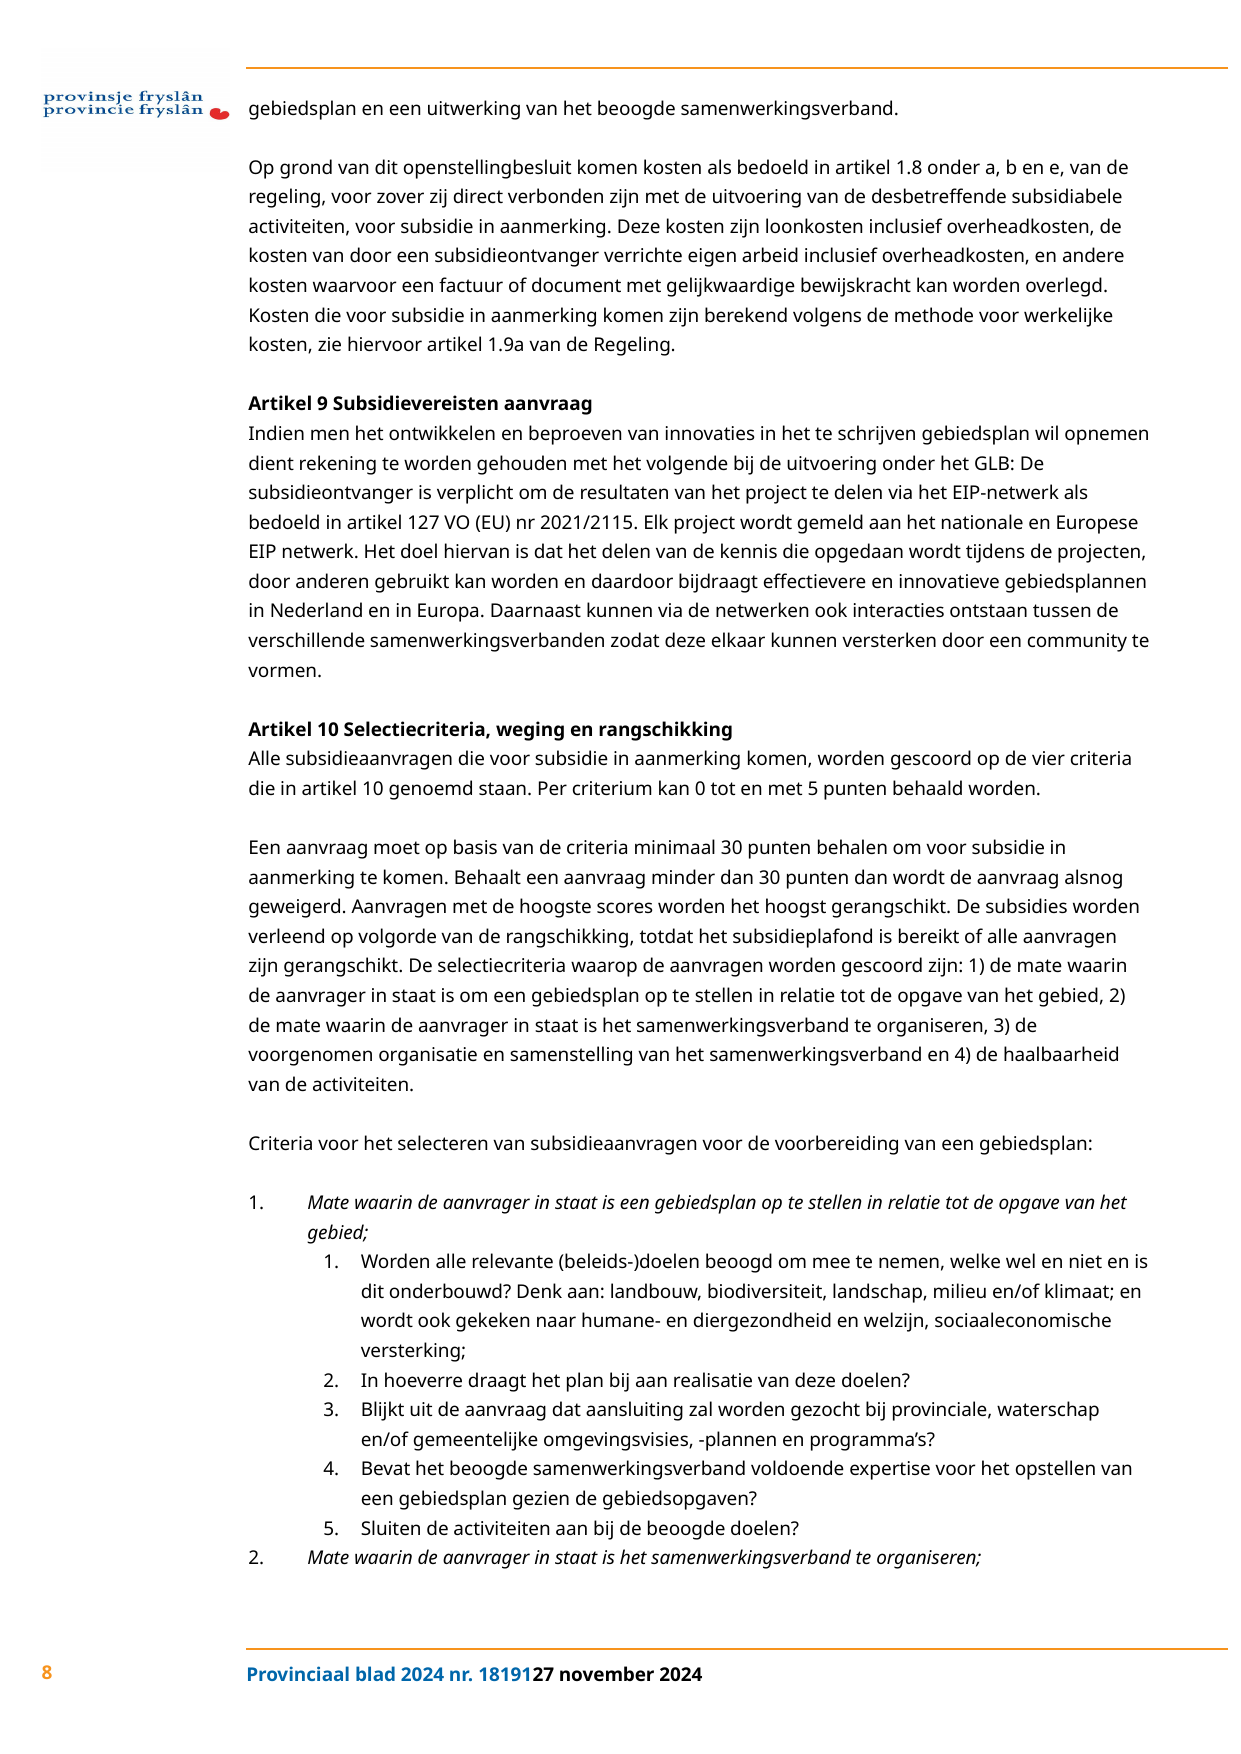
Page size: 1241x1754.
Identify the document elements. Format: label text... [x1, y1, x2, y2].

picture [41, 47, 231, 172]
text Alle subsidieaanvragen die voor subsidie in aanmerking komen, worden gescoord op de vier criteria die in artikel 10 genoemd staan. Per criterium kan 0 tot en met 5 punten behaald worden. [248, 746, 1152, 801]
text Artikel 10 Selectiecriteria, weging en rangschikking [248, 716, 1152, 742]
list Mate waarin de aanvrager in staat is het samenwerkingsverband te organiseren; [248, 1544, 1152, 1570]
text gebiedsplan en een uitwerking van het beoogde samenwerkingsverband. [248, 95, 1152, 121]
list Blijkt uit de aanvraag dat aansluiting zal worden gezocht bij provinciale, waterschap en/of gemeentelijke omgevingsvisies, -plannen en programma’s? [323, 1396, 1152, 1452]
list In hoeverre draagt het plan bij aan realisatie van deze doelen? [323, 1367, 1152, 1393]
text Criteria voor het selecteren van subsidieaanvragen voor de voorbereiding van een gebiedsplan: [248, 1130, 1152, 1156]
list Mate waarin de aanvrager in staat is een gebiedsplan op te stellen in relatie tot de opgave van het gebied; [248, 1189, 1152, 1245]
text Een aanvraag moet op basis van de criteria minimaal 30 punten behalen om voor subsidie in aanmerking te komen. Behaalt een aanvraag minder dan 30 punten dan wordt de aanvraag alsnog geweigerd. Aanvragen met de hoogste scores worden het hoogst gerangschikt. De subsidies worden verleend op volgorde van de rangschikking, totdat het subsidieplafond is bereikt of alle aanvragen zijn gerangschikt. De selectiecriteria waarop de aanvragen worden gescoord zijn: 1) de mate waarin de aanvrager in staat is om een gebiedsplan op te stellen in relatie tot de opgave van het gebied, 2) de mate waarin de aanvrager in staat is het samenwerkingsverband te organiseren, 3) de voorgenomen organisatie en samenstelling van het samenwerkingsverband en 4) de haalbaarheid van de activiteiten. [248, 834, 1152, 1097]
list Bevat het beoogde samenwerkingsverband voldoende expertise voor het opstellen van een gebiedsplan gezien de gebiedsopgaven? [323, 1456, 1152, 1511]
list Sluiten de activiteiten aan bij de beoogde doelen? [323, 1515, 1152, 1541]
list Worden alle relevante (beleids-)doelen beoogd om mee te nemen, welke wel en niet en is dit onderbouwd? Denk aan: landbouw, biodiversiteit, landschap, milieu en/of klimaat; en wordt ook gekeken naar humane- en diergezondheid en welzijn, sociaaleconomische versterking; [323, 1248, 1152, 1363]
text Artikel 9 Subsidievereisten aanvraag [248, 391, 1152, 416]
text Indien men het ontwikkelen en beproeven van innovaties in het te schrijven gebiedsplan wil opnemen dient rekening te worden gehouden met het volgende bij de uitvoering onder het GLB: De subsidieontvanger is verplicht om de resultaten van het project te delen via het EIP-netwerk als bedoeld in artikel 127 VO (EU) nr 2021/2115. Elk project wordt gemeld aan het nationale en Europese EIP netwerk. Het doel hiervan is dat het delen van de kennis die opgedaan wordt tijdens de projecten, door anderen gebruikt kan worden en daardoor bijdraagt effectievere en innovatieve gebiedsplannen in Nederland en in Europa. Daarnaast kunnen via de netwerken ook interacties ontstaan tussen de verschillende samenwerkingsverbanden zodat deze elkaar kunnen versterken door een community te vormen. [248, 420, 1152, 683]
text Op grond van dit openstellingbesluit komen kosten als bedoeld in artikel 1.8 onder a, b en e, van de regeling, voor zover zij direct verbonden zijn met de uitvoering van de desbetreffende subsidiabele activiteiten, voor subsidie in aanmerking. Deze kosten zijn loonkosten inclusief overheadkosten, de kosten van door een subsidieontvanger verrichte eigen arbeid inclusief overheadkosten, en andere kosten waarvoor een factuur of document met gelijkwaardige bewijskracht kan worden overlegd. Kosten die voor subsidie in aanmerking komen zijn berekend volgens de methode voor werkelijke kosten, zie hiervoor artikel 1.9a van de Regeling. [248, 154, 1152, 357]
